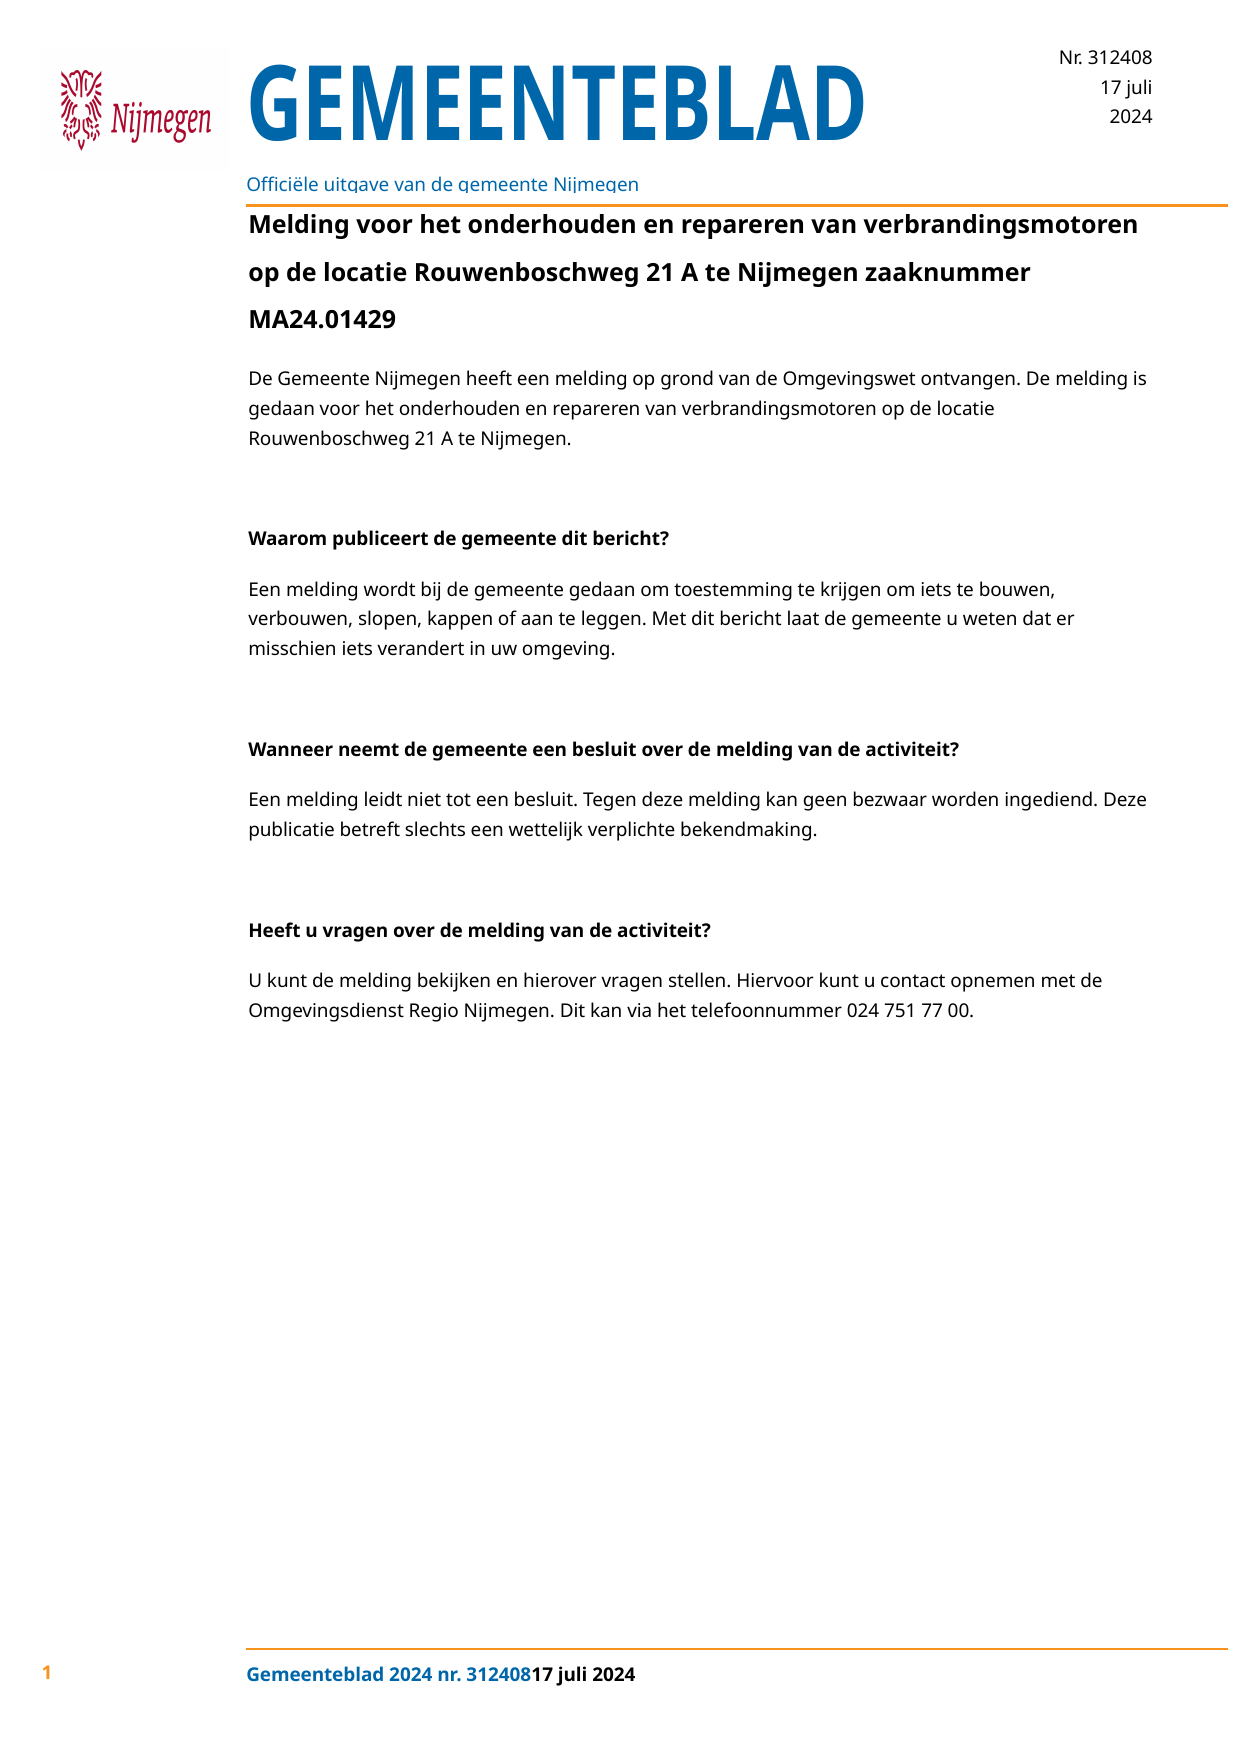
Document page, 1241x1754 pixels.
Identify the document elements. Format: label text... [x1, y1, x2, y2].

picture [41, 47, 231, 172]
text De Gemeente Nijmegen heeft een melding op grond van de Omgevingswet ontvangen. De melding is gedaan voor het onderhouden en repareren van verbrandingsmotoren op de locatie Rouwenboschweg 21 A te Nijmegen. [248, 366, 1152, 450]
text Waarom publiceert de gemeente dit bericht? [248, 526, 1152, 551]
text U kunt de melding bekijken en hierover vragen stellen. Hiervoor kunt u contact opnemen met de Omgevingsdienst Regio Nijmegen. Dit kan via het telefoonnummer 024 751 77 00. [248, 967, 1152, 1022]
text Melding voor het onderhouden en repareren van verbrandingsmotoren op de locatie Rouwenboschweg 21 A te Nijmegen zaaknummer MA24.01429 [248, 207, 1152, 336]
text Een melding leidt niet tot een besluit. Tegen deze melding kan geen bezwaar worden ingediend. Deze publicatie betreft slechts een wettelijk verplichte bekendmaking. [248, 786, 1152, 842]
text Wanneer neemt de gemeente een besluit over de melding van de activiteit? [248, 736, 1152, 762]
text Heeft u vragen over de melding van de activiteit? [248, 917, 1152, 942]
text Een melding wordt bij de gemeente gedaan om toestemming te krijgen om iets te bouwen, verbouwen, slopen, kappen of aan te leggen. Met dit bericht laat de gemeente u weten dat er misschien iets verandert in uw omgeving. [248, 576, 1152, 661]
